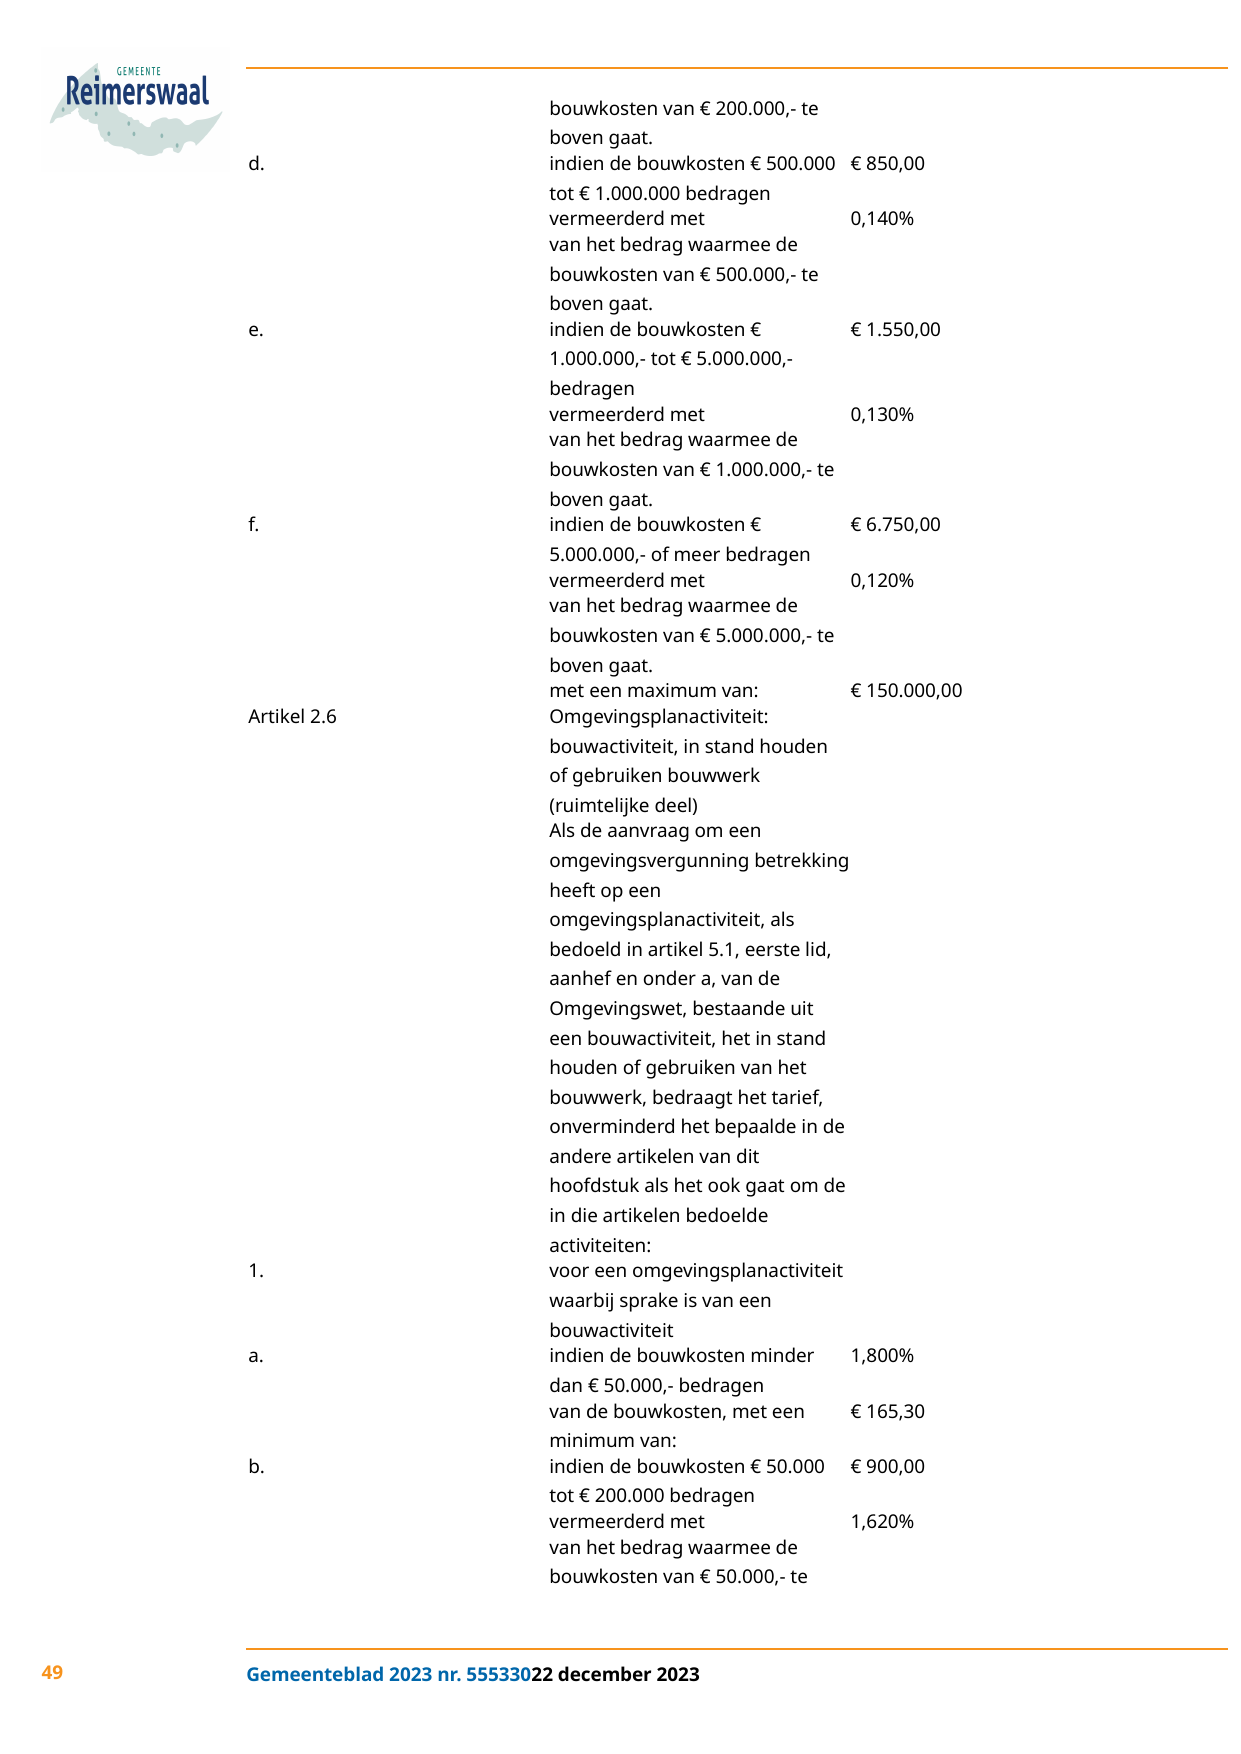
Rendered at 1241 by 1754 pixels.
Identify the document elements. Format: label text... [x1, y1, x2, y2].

table_cell € 150.000,00 [850, 678, 1152, 703]
table_cell [248, 427, 549, 512]
table_cell vermeerderd met [549, 567, 850, 593]
table_cell voor een omgevingsplanactiviteit waarbij sprake is van een bouwactiviteit [549, 1258, 850, 1342]
table_cell [850, 703, 1152, 818]
table_cell indien de bouwkosten minder dan € 50.000,- bedragen [549, 1343, 850, 1398]
table_cell € 1.550,00 [850, 316, 1152, 401]
table_cell bouwkosten van € 200.000,- te boven gaat. [549, 95, 850, 150]
table_cell indien de bouwkosten € 50.000 tot € 200.000 bedragen [549, 1453, 850, 1508]
table_cell € 900,00 [850, 1453, 1152, 1508]
table_cell [850, 427, 1152, 512]
table_cell d. [248, 150, 549, 205]
table_cell 0,130% [850, 401, 1152, 427]
table_cell € 6.750,00 [850, 512, 1152, 567]
table_cell Als de aanvraag om een omgevingsvergunning betrekking heeft op een omgevingsplanactiviteit, als bedoeld in artikel 5.1, eerste lid, aanhef en onder a, van de Omgevingswet, bestaande uit een bouwactiviteit, het in stand houden of gebruiken van het bouwwerk, bedraagt het tarief, onverminderd het bepaalde in de andere artikelen van dit hoofdstuk als het ook gaat om de in die artikelen bedoelde activiteiten: [549, 818, 850, 1258]
table_cell [850, 231, 1152, 316]
table_cell [248, 567, 549, 593]
table_cell b. [248, 1453, 549, 1508]
table_cell vermeerderd met [549, 205, 850, 231]
table_cell [248, 678, 549, 703]
table_cell 1. [248, 1258, 549, 1342]
table_cell vermeerderd met [549, 1509, 850, 1534]
table_cell van het bedrag waarmee de bouwkosten van € 5.000.000,- te boven gaat. [549, 593, 850, 677]
table_cell met een maximum van: [549, 678, 850, 703]
table_cell indien de bouwkosten € 500.000 tot € 1.000.000 bedragen [549, 150, 850, 205]
table_cell [248, 818, 549, 1258]
table_cell van de bouwkosten, met een minimum van: [549, 1398, 850, 1453]
table_cell Artikel 2.6 [248, 703, 549, 818]
table_cell [248, 593, 549, 677]
table_cell [248, 231, 549, 316]
table_cell [248, 205, 549, 231]
table_cell f. [248, 512, 549, 567]
table_cell 0,140% [850, 205, 1152, 231]
table_cell indien de bouwkosten € 5.000.000,- of meer bedragen [549, 512, 850, 567]
picture [41, 47, 231, 172]
table_cell e. [248, 316, 549, 401]
table_cell € 850,00 [850, 150, 1152, 205]
table_cell [248, 1509, 549, 1534]
table_cell [850, 818, 1152, 1258]
table_cell van het bedrag waarmee de bouwkosten van € 50.000,- te [549, 1534, 850, 1589]
table_cell vermeerderd met [549, 401, 850, 427]
table_cell van het bedrag waarmee de bouwkosten van € 1.000.000,- te boven gaat. [549, 427, 850, 512]
table_cell [248, 95, 549, 150]
table_cell [850, 593, 1152, 677]
table_cell [850, 1258, 1152, 1342]
table_cell 1,800% [850, 1343, 1152, 1398]
table_cell [850, 95, 1152, 150]
table_cell [248, 401, 549, 427]
table_cell [850, 1534, 1152, 1589]
table_cell van het bedrag waarmee de bouwkosten van € 500.000,- te boven gaat. [549, 231, 850, 316]
table_cell € 165,30 [850, 1398, 1152, 1453]
table_cell [248, 1534, 549, 1589]
table_cell indien de bouwkosten € 1.000.000,- tot € 5.000.000,- bedragen [549, 316, 850, 401]
table_cell 1,620% [850, 1509, 1152, 1534]
table_cell [248, 1398, 549, 1453]
table_cell 0,120% [850, 567, 1152, 593]
table_cell a. [248, 1343, 549, 1398]
table_cell Omgevingsplanactiviteit: bouwactiviteit, in stand houden of gebruiken bouwwerk (ruimtelijke deel) [549, 703, 850, 818]
